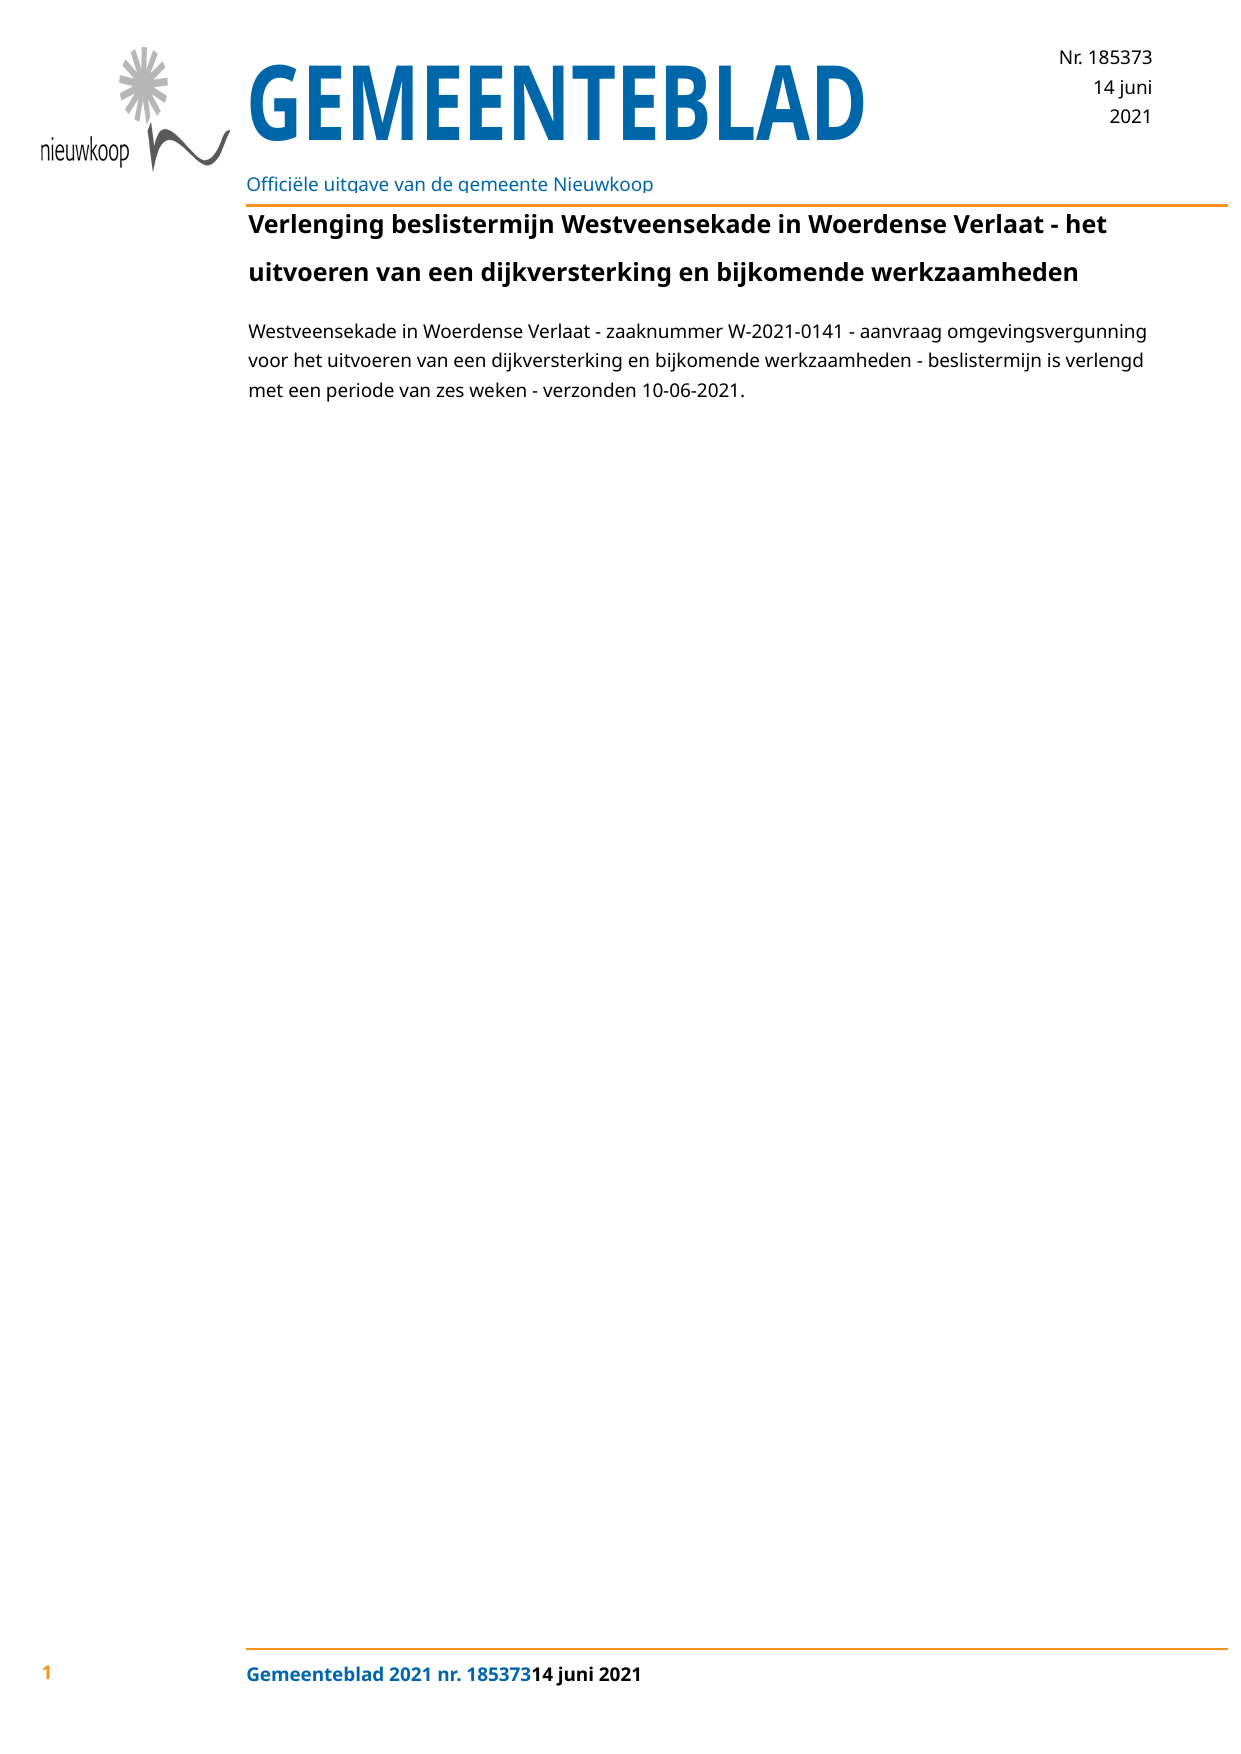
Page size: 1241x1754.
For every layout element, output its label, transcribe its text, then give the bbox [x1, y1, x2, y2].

picture [41, 47, 231, 172]
text Westveensekade in Woerdense Verlaat - zaaknummer W-2021-0141 - aanvraag omgevingsvergunning voor het uitvoeren van een dijkversterking en bijkomende werkzaamheden - beslistermijn is verlengd met een periode van zes weken - verzonden 10-06-2021. [248, 318, 1152, 403]
text Verlenging beslistermijn Westveensekade in Woerdense Verlaat - het uitvoeren van een dijkversterking en bijkomende werkzaamheden [248, 207, 1152, 288]
